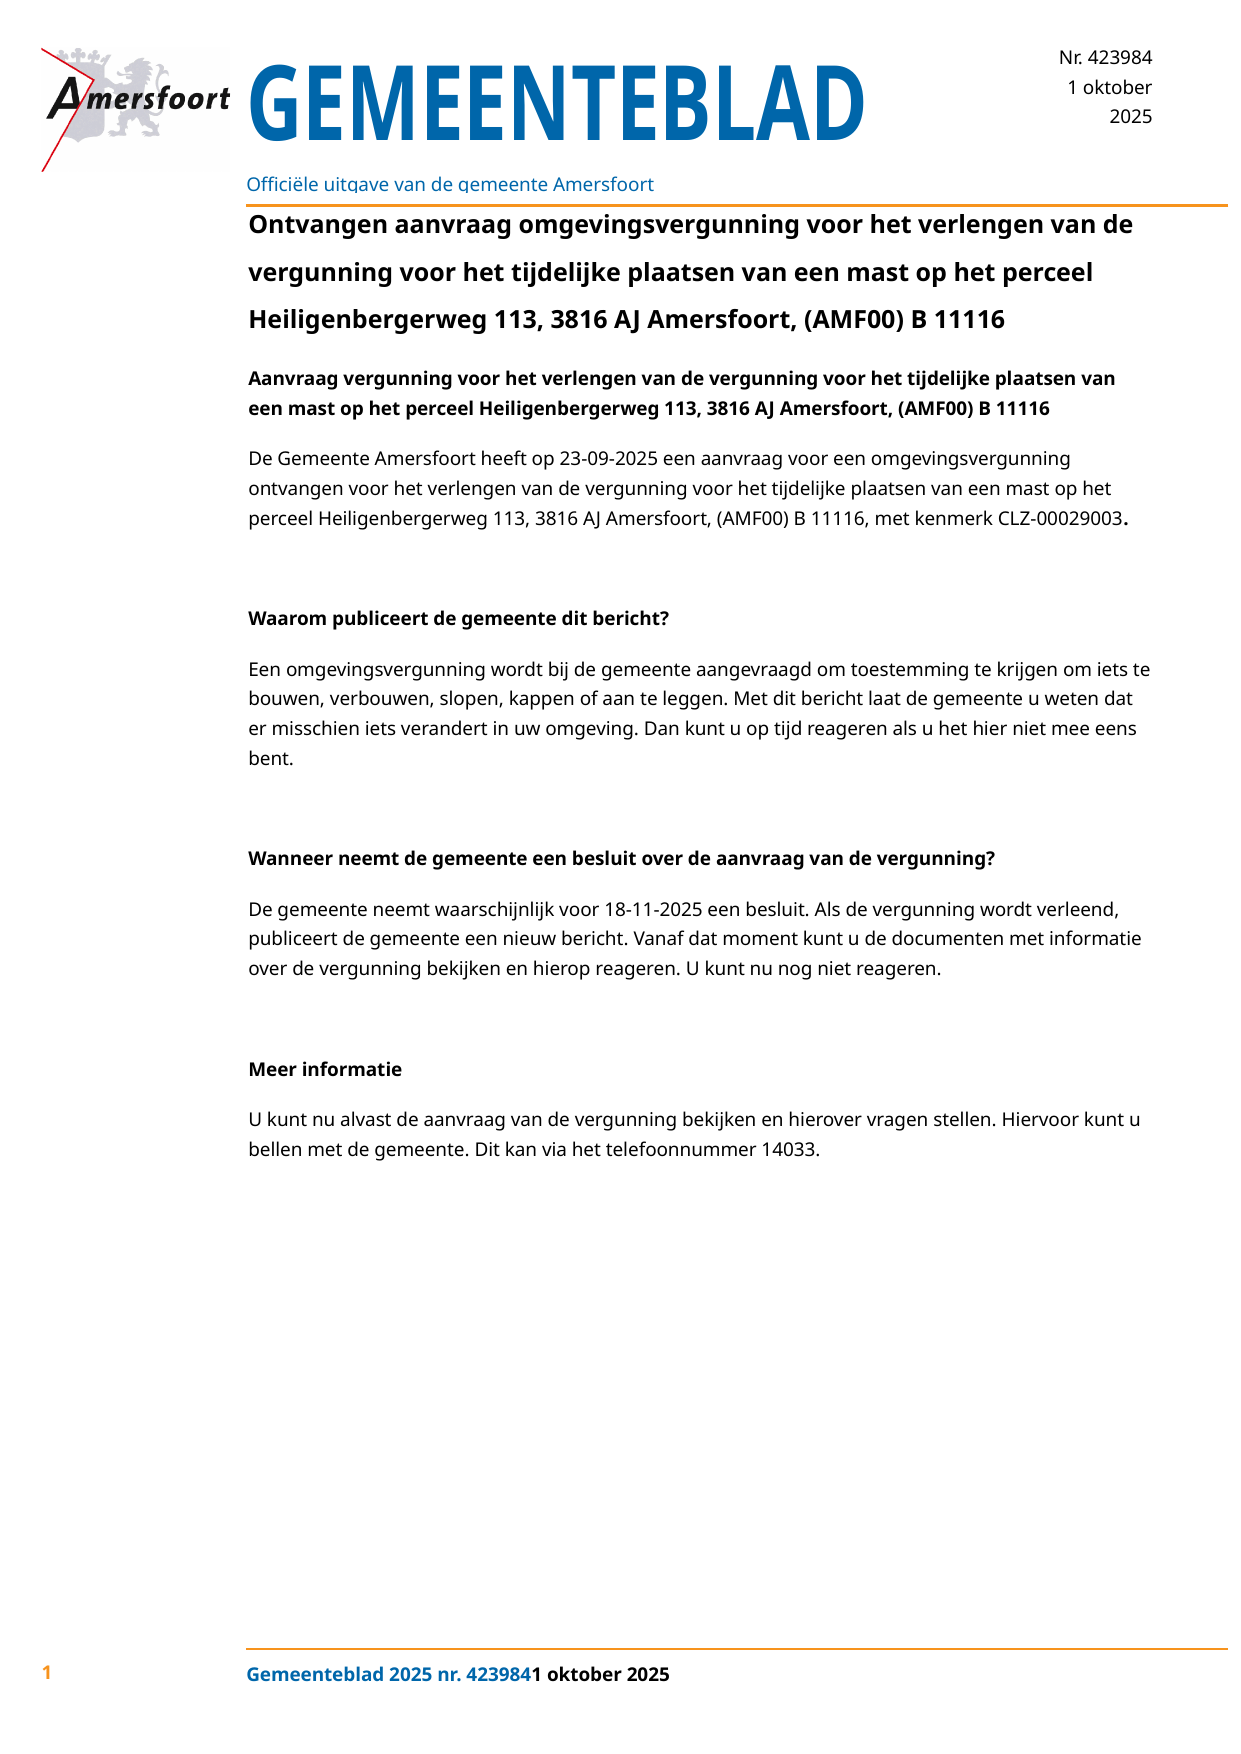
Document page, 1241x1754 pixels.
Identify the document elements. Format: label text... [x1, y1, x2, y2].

text De gemeente neemt waarschijnlijk voor 18-11-2025 een besluit. Als de vergunning wordt verleend, publiceert de gemeente een nieuw bericht. Vanaf dat moment kunt u de documenten met informatie over de vergunning bekijken en hierop reageren. U kunt nu nog niet reageren. [248, 896, 1152, 981]
text Een omgevingsvergunning wordt bij de gemeente aangevraagd om toestemming te krijgen om iets te bouwen, verbouwen, slopen, kappen of aan te leggen. Met dit bericht laat de gemeente u weten dat er misschien iets verandert in uw omgeving. Dan kunt u op tijd reageren als u het hier niet mee eens bent. [248, 656, 1152, 770]
text Wanneer neemt de gemeente een besluit over de aanvraag van de vergunning? [248, 846, 1152, 871]
text De Gemeente Amersfoort heeft op 23-09-2025 een aanvraag voor een omgevingsvergunning ontvangen voor het verlengen van de vergunning voor het tijdelijke plaatsen van een mast op het perceel Heiligenbergerweg 113, 3816 AJ Amersfoort, (AMF00) B 11116, met kenmerk CLZ-00029003. [248, 446, 1152, 530]
text Aanvraag vergunning voor het verlengen van de vergunning voor het tijdelijke plaatsen van een mast op het perceel Heiligenbergerweg 113, 3816 AJ Amersfoort, (AMF00) B 11116 [248, 366, 1152, 421]
text Ontvangen aanvraag omgevingsvergunning voor het verlengen van de vergunning voor het tijdelijke plaatsen van een mast op het perceel Heiligenbergerweg 113, 3816 AJ Amersfoort, (AMF00) B 11116 [248, 207, 1152, 336]
text Meer informatie [248, 1056, 1152, 1082]
text Waarom publiceert de gemeente dit bericht? [248, 606, 1152, 631]
text U kunt nu alvast de aanvraag van de vergunning bekijken en hierover vragen stellen. Hiervoor kunt u bellen met de gemeente. Dit kan via het telefoonnummer 14033. [248, 1106, 1152, 1162]
picture [41, 47, 231, 172]
